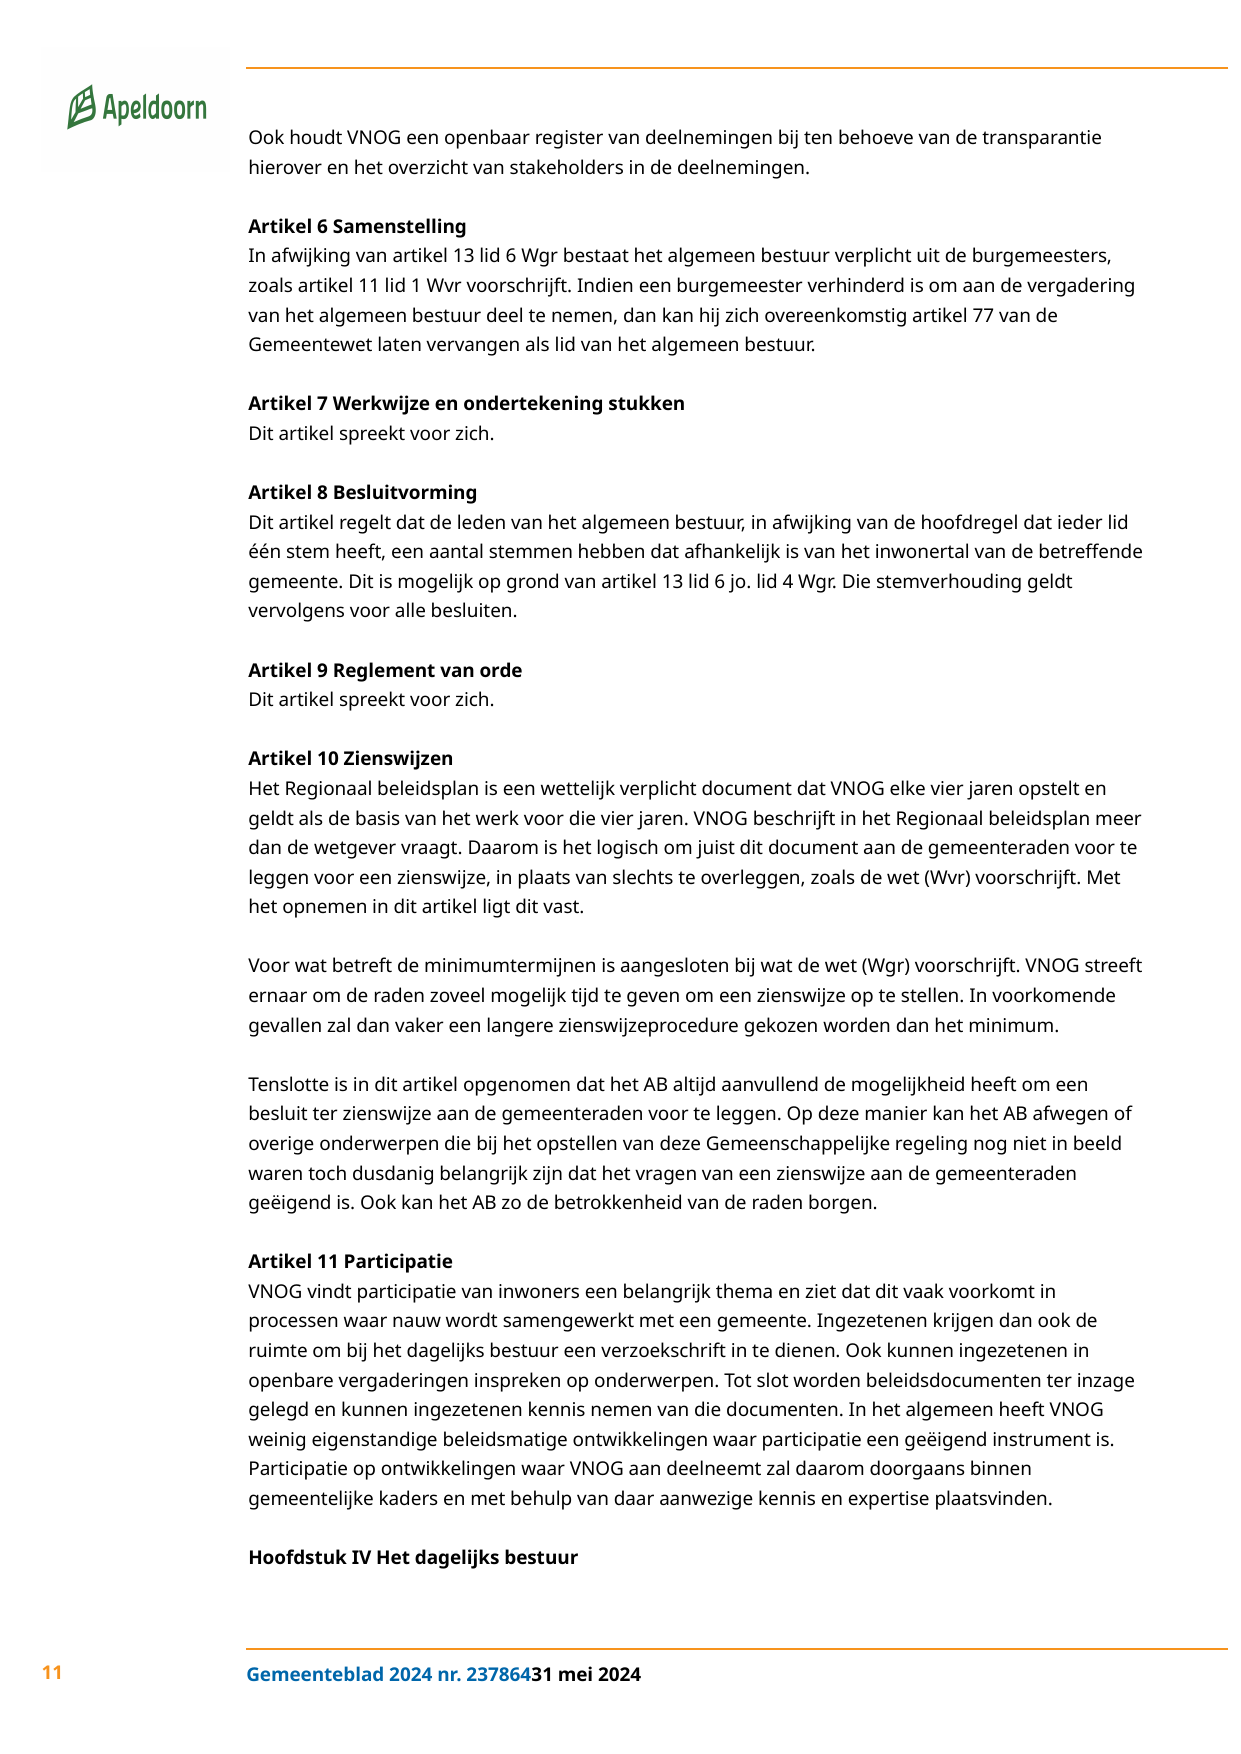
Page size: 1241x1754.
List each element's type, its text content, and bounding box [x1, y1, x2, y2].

text Artikel 9 Reglement van orde [248, 657, 1152, 683]
text Het Regionaal beleidsplan is een wettelijk verplicht document dat VNOG elke vier jaren opstelt en geldt als de basis van het werk voor die vier jaren. VNOG beschrijft in het Regionaal beleidsplan meer dan de wetgever vraagt. Daarom is het logisch om juist dit document aan de gemeenteraden voor te leggen voor een zienswijze, in plaats van slechts te overleggen, zoals de wet (Wvr) voorschrijft. Met het opnemen in dit artikel ligt dit vast. [248, 775, 1152, 919]
text Dit artikel regelt dat de leden van het algemeen bestuur, in afwijking van de hoofdregel dat ieder lid één stem heeft, een aantal stemmen hebben dat afhankelijk is van het inwonertal van de betreffende gemeente. Dit is mogelijk op grond van artikel 13 lid 6 jo. lid 4 Wgr. Die stemverhouding geldt vervolgens voor alle besluiten. [248, 509, 1152, 623]
text Dit artikel spreekt voor zich. [248, 420, 1152, 446]
text VNOG vindt participatie van inwoners een belangrijk thema en ziet dat dit vaak voorkomt in processen waar nauw wordt samengewerkt met een gemeente. Ingezetenen krijgen dan ook de ruimte om bij het dagelijks bestuur een verzoekschrift in te dienen. Ook kunnen ingezetenen in openbare vergaderingen inspreken op onderwerpen. Tot slot worden beleidsdocumenten ter inzage gelegd en kunnen ingezetenen kennis nemen van die documenten. In het algemeen heeft VNOG weinig eigenstandige beleidsmatige ontwikkelingen waar participatie een geëigend instrument is. Participatie op ontwikkelingen waar VNOG aan deelneemt zal daarom doorgaans binnen gemeentelijke kaders en met behulp van daar aanwezige kennis en expertise plaatsvinden. [248, 1278, 1152, 1511]
text Artikel 8 Besluitvorming [248, 479, 1152, 505]
text Hoofdstuk IV Het dagelijks bestuur [248, 1544, 1152, 1570]
text Tenslotte is in dit artikel opgenomen dat het AB altijd aanvullend de mogelijkheid heeft om een besluit ter zienswijze aan de gemeenteraden voor te leggen. Op deze manier kan het AB afwegen of overige onderwerpen die bij het opstellen van deze Gemeenschappelijke regeling nog niet in beeld waren toch dusdanig belangrijk zijn dat het vragen van een zienswijze aan de gemeenteraden geëigend is. Ook kan het AB zo de betrokkenheid van de raden borgen. [248, 1071, 1152, 1215]
text Artikel 7 Werkwijze en ondertekening stukken [248, 391, 1152, 416]
text Artikel 10 Zienswijzen [248, 746, 1152, 771]
text Voor wat betreft de minimumtermijnen is aangesloten bij wat de wet (Wgr) voorschrijft. VNOG streeft ernaar om de raden zoveel mogelijk tijd te geven om een zienswijze op te stellen. In voorkomende gevallen zal dan vaker een langere zienswijzeprocedure gekozen worden dan het minimum. [248, 953, 1152, 1038]
text Artikel 11 Participatie [248, 1248, 1152, 1274]
text In afwijking van artikel 13 lid 6 Wgr bestaat het algemeen bestuur verplicht uit de burgemeesters, zoals artikel 11 lid 1 Wvr voorschrijft. Indien een burgemeester verhinderd is om aan de vergadering van het algemeen bestuur deel te nemen, dan kan hij zich overeenkomstig artikel 77 van de Gemeentewet laten vervangen als lid van het algemeen bestuur. [248, 243, 1152, 357]
text Ook houdt VNOG een openbaar register van deelnemingen bij ten behoeve van de transparantie hierover en het overzicht van stakeholders in de deelnemingen. [248, 124, 1152, 180]
text Artikel 6 Samenstelling [248, 213, 1152, 239]
text Dit artikel spreekt voor zich. [248, 686, 1152, 712]
picture [41, 47, 231, 172]
